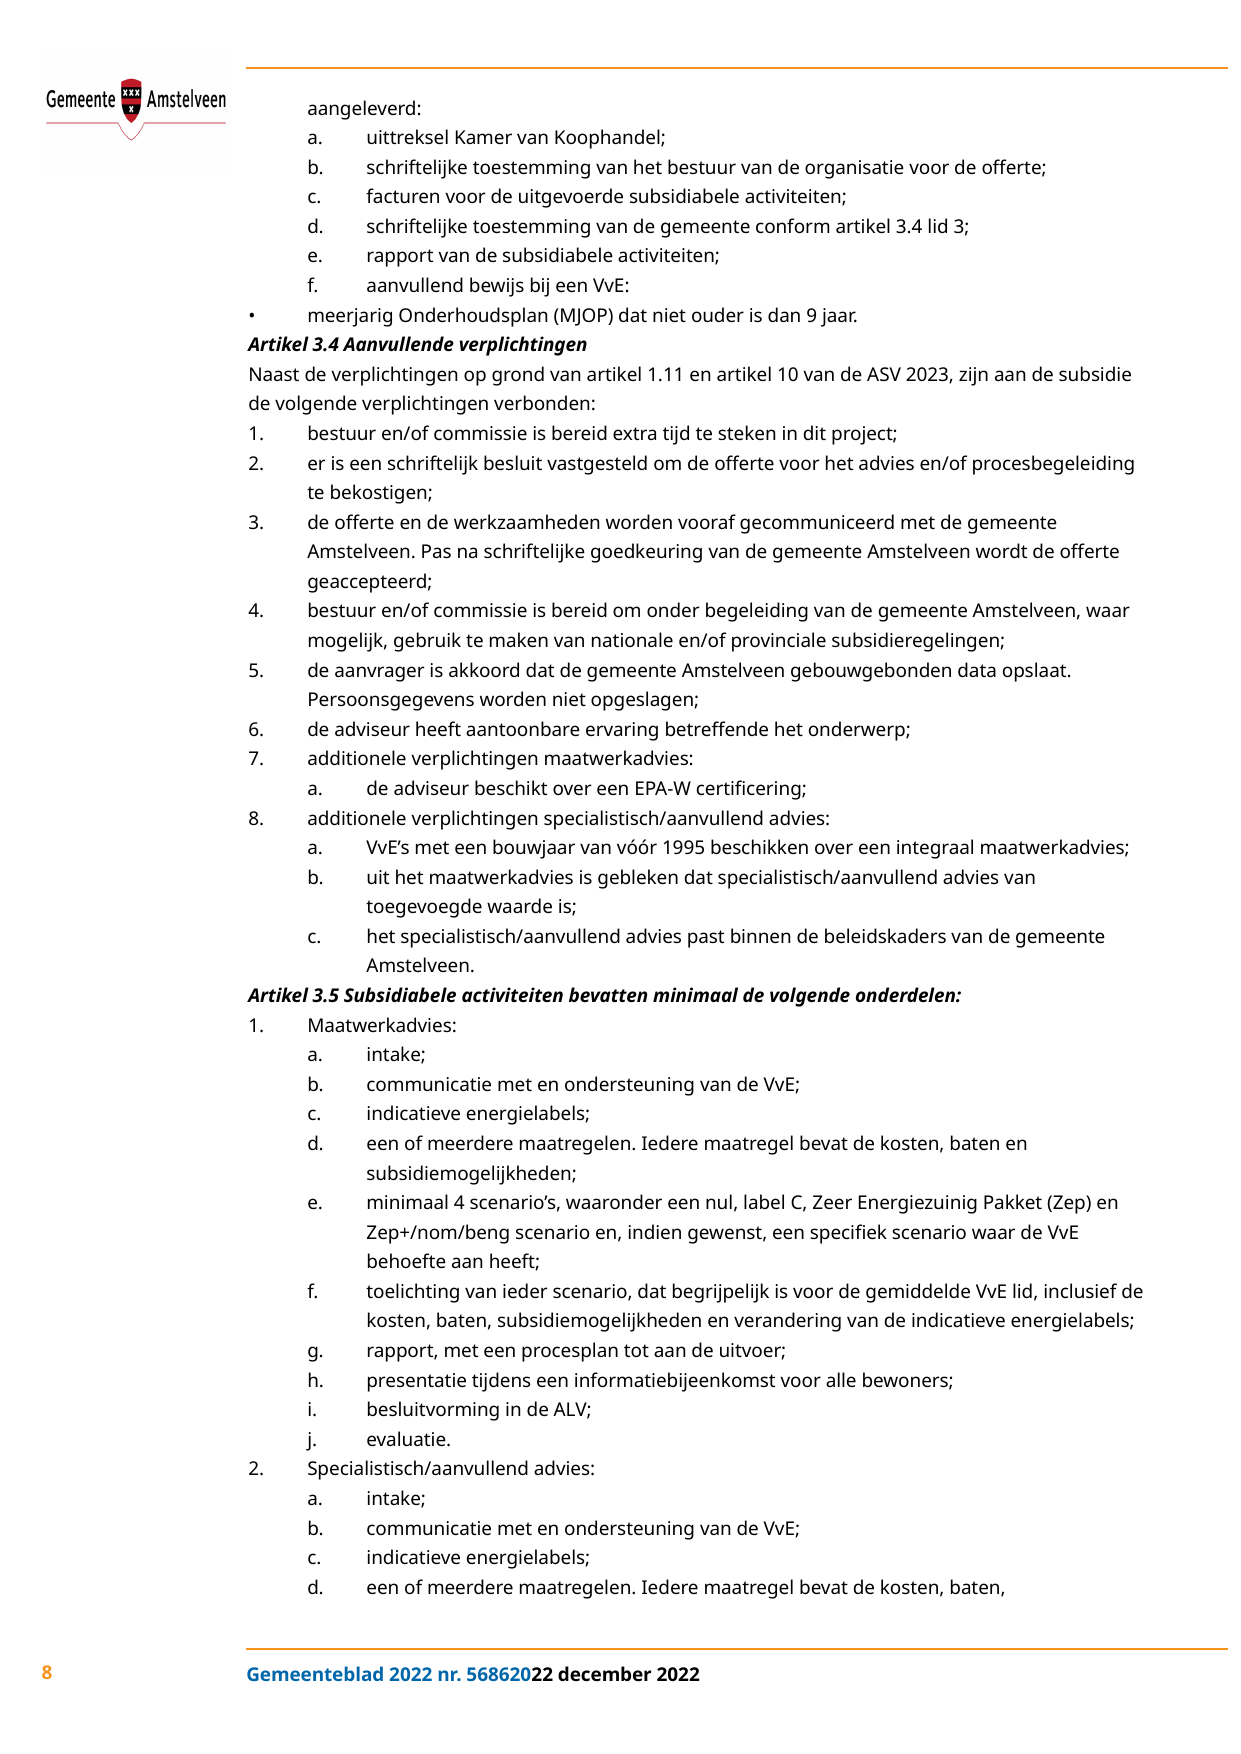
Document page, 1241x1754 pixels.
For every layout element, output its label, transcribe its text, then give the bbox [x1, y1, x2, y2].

list evaluatie. [307, 1426, 1152, 1452]
list meerjarig Onderhoudsplan (MJOP) dat niet ouder is dan 9 jaar. [248, 302, 1152, 328]
list de adviseur beschikt over een EPA-W certificering; [307, 775, 1152, 801]
list communicatie met en ondersteuning van de VvE; [307, 1515, 1152, 1541]
list facturen voor de uitgevoerde subsidiabele activiteiten; [307, 183, 1152, 209]
list rapport, met een procesplan tot aan de uitvoer; [307, 1337, 1152, 1363]
list toelichting van ieder scenario, dat begrijpelijk is voor de gemiddelde VvE lid, inclusief de kosten, baten, subsidiemogelijkheden en verandering van de indicatieve energielabels; [307, 1278, 1152, 1333]
list besluitvorming in de ALV; [307, 1396, 1152, 1422]
list bestuur en/of commissie is bereid extra tijd te steken in dit project; [248, 420, 1152, 446]
list de adviseur heeft aantoonbare ervaring betreffende het onderwerp; [248, 716, 1152, 742]
list intake; [307, 1041, 1152, 1067]
list presentatie tijdens een informatiebijeenkomst voor alle bewoners; [307, 1367, 1152, 1393]
list Maatwerkadvies: [248, 1012, 1152, 1038]
picture [41, 47, 231, 172]
list er is een schriftelijk besluit vastgesteld om de offerte voor het advies en/of procesbegeleiding te bekostigen; [248, 450, 1152, 505]
list een of meerdere maatregelen. Iedere maatregel bevat de kosten, baten, [307, 1574, 1152, 1600]
list indicatieve energielabels; [307, 1544, 1152, 1570]
list indicatieve energielabels; [307, 1101, 1152, 1126]
list additionele verplichtingen maatwerkadvies: [248, 746, 1152, 771]
list intake; [307, 1485, 1152, 1511]
list schriftelijke toestemming van het bestuur van de organisatie voor de offerte; [307, 154, 1152, 180]
list VvE’s met een bouwjaar van vóór 1995 beschikken over een integraal maatwerkadvies; [307, 834, 1152, 860]
text Naast de verplichtingen op grond van artikel 1.11 en artikel 10 van de ASV 2023, zijn aan de subsidie de volgende verplichtingen verbonden: [248, 361, 1152, 416]
list de offerte en de werkzaamheden worden vooraf gecommuniceerd met de gemeente Amstelveen. Pas na schriftelijke goedkeuring van de gemeente Amstelveen wordt de offerte geaccepteerd; [248, 509, 1152, 594]
list uittreksel Kamer van Koophandel; [307, 124, 1152, 150]
list communicatie met en ondersteuning van de VvE; [307, 1071, 1152, 1097]
list minimaal 4 scenario’s, waaronder een nul, label C, Zeer Energiezuinig Pakket (Zep) en Zep+/nom/beng scenario en, indien gewenst, een specifiek scenario waar de VvE behoefte aan heeft; [307, 1189, 1152, 1274]
list schriftelijke toestemming van de gemeente conform artikel 3.4 lid 3; [307, 213, 1152, 239]
list rapport van de subsidiabele activiteiten; [307, 243, 1152, 268]
list het specialistisch/aanvullend advies past binnen de beleidskaders van de gemeente Amstelveen. [307, 923, 1152, 978]
list een of meerdere maatregelen. Iedere maatregel bevat de kosten, baten en subsidiemogelijkheden; [307, 1130, 1152, 1186]
list bestuur en/of commissie is bereid om onder begeleiding van de gemeente Amstelveen, waar mogelijk, gebruik te maken van nationale en/of provinciale subsidieregelingen; [248, 598, 1152, 653]
list Specialistisch/aanvullend advies: [248, 1456, 1152, 1481]
list additionele verplichtingen specialistisch/aanvullend advies: [248, 805, 1152, 831]
list aangeleverd: [248, 95, 1152, 121]
text Artikel 3.4 Aanvullende verplichtingen [248, 331, 1152, 357]
list aanvullend bewijs bij een VvE: [307, 272, 1152, 298]
list uit het maatwerkadvies is gebleken dat specialistisch/aanvullend advies van toegevoegde waarde is; [307, 864, 1152, 919]
text Artikel 3.5 Subsidiabele activiteiten bevatten minimaal de volgende onderdelen: [248, 982, 1152, 1008]
list de aanvrager is akkoord dat de gemeente Amstelveen gebouwgebonden data opslaat. Persoonsgegevens worden niet opgeslagen; [248, 657, 1152, 712]
